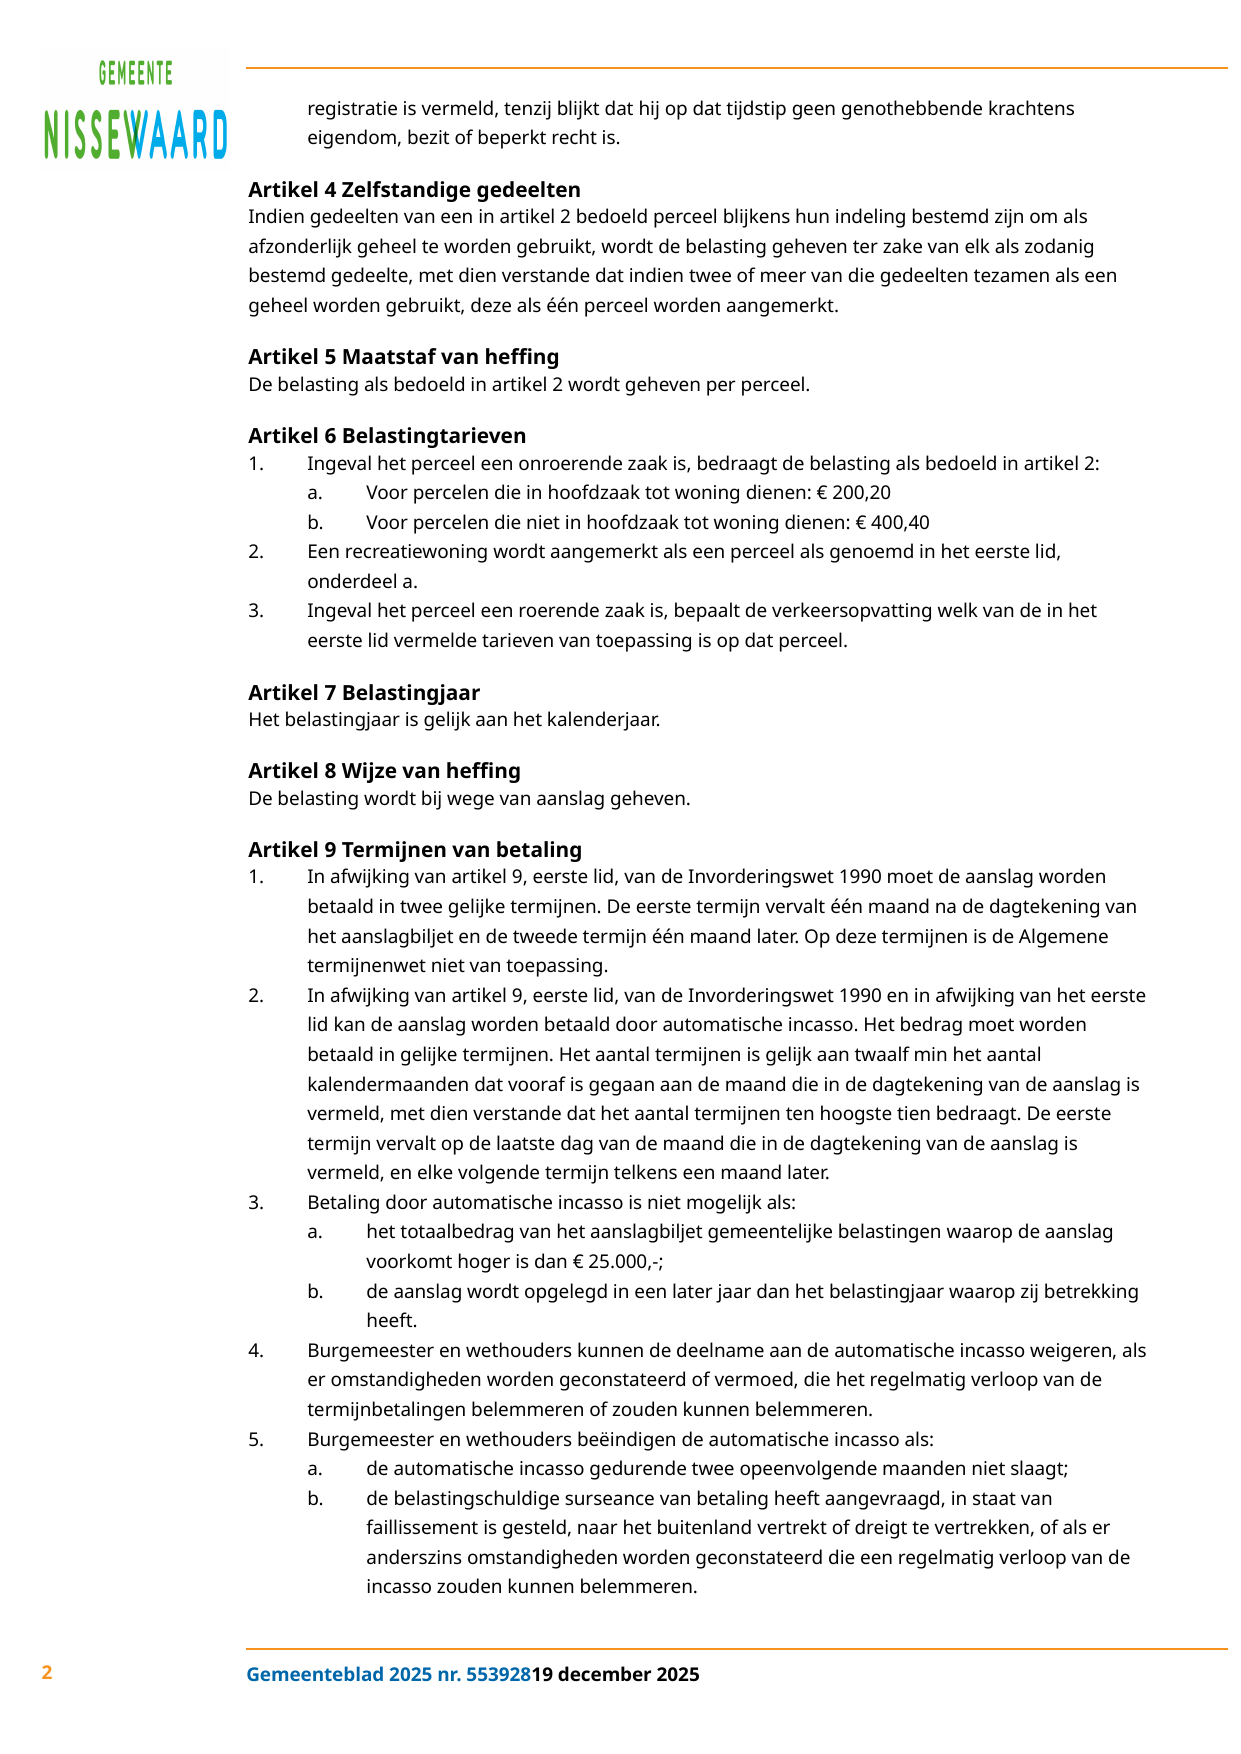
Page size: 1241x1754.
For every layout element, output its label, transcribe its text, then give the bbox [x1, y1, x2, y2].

list In afwijking van artikel 9, eerste lid, van de Invorderingswet 1990 en in afwijking van het eerste lid kan de aanslag worden betaald door automatische incasso. Het bedrag moet worden betaald in gelijke termijnen. Het aantal termijnen is gelijk aan twaalf min het aantal kalendermaanden dat vooraf is gegaan aan de maand die in de dagtekening van de aanslag is vermeld, met dien verstande dat het aantal termijnen ten hoogste tien bedraagt. De eerste termijn vervalt op de laatste dag van de maand die in de dagtekening van de aanslag is vermeld, en elke volgende termijn telkens een maand later. [248, 982, 1152, 1185]
text Artikel 4 Zelfstandige gedeelten [248, 175, 1152, 203]
text De belasting als bedoeld in artikel 2 wordt geheven per perceel. [248, 371, 1152, 397]
text Artikel 8 Wijze van heffing [248, 756, 1152, 785]
list Ingeval het perceel een roerende zaak is, bepaalt de verkeersopvatting welk van de in het eerste lid vermelde tarieven van toepassing is op dat perceel. [248, 598, 1152, 653]
list het totaalbedrag van het aanslagbiljet gemeentelijke belastingen waarop de aanslag voorkomt hoger is dan € 25.000,-; [307, 1219, 1152, 1274]
list Ingeval het perceel een onroerende zaak is, bedraagt de belasting als bedoeld in artikel 2: [248, 450, 1152, 475]
text Artikel 6 Belastingtarieven [248, 421, 1152, 450]
list Betaling door automatische incasso is niet mogelijk als: [248, 1189, 1152, 1215]
list Een recreatiewoning wordt aangemerkt als een perceel als genoemd in het eerste lid, onderdeel a. [248, 538, 1152, 594]
list Voor percelen die in hoofdzaak tot woning dienen: € 200,20 [307, 479, 1152, 505]
list de belastingschuldige surseance van betaling heeft aangevraagd, in staat van faillissement is gesteld, naar het buitenland vertrekt of dreigt te vertrekken, of als er anderszins omstandigheden worden geconstateerd die een regelmatig verloop van de incasso zouden kunnen belemmeren. [307, 1485, 1152, 1599]
list registratie is vermeld, tenzij blijkt dat hij op dat tijdstip geen genothebbende krachtens eigendom, bezit of beperkt recht is. [248, 95, 1152, 150]
text Artikel 5 Maatstaf van heffing [248, 342, 1152, 371]
picture [41, 47, 231, 172]
text Indien gedeelten van een in artikel 2 bedoeld perceel blijkens hun indeling bestemd zijn om als afzonderlijk geheel te worden gebruikt, wordt de belasting geheven ter zake van elk als zodanig bestemd gedeelte, met dien verstande dat indien twee of meer van die gedeelten tezamen als een geheel worden gebruikt, deze als één perceel worden aangemerkt. [248, 203, 1152, 318]
list Voor percelen die niet in hoofdzaak tot woning dienen: € 400,40 [307, 509, 1152, 534]
list Burgemeester en wethouders beëindigen de automatische incasso als: [248, 1426, 1152, 1452]
text Het belastingjaar is gelijk aan het kalenderjaar. [248, 706, 1152, 732]
text Artikel 9 Termijnen van betaling [248, 835, 1152, 864]
list de aanslag wordt opgelegd in een later jaar dan het belastingjaar waarop zij betrekking heeft. [307, 1278, 1152, 1333]
text De belasting wordt bij wege van aanslag geheven. [248, 785, 1152, 811]
list Burgemeester en wethouders kunnen de deelname aan de automatische incasso weigeren, als er omstandigheden worden geconstateerd of vermoed, die het regelmatig verloop van de termijnbetalingen belemmeren of zouden kunnen belemmeren. [248, 1337, 1152, 1422]
text Artikel 7 Belastingjaar [248, 678, 1152, 706]
list In afwijking van artikel 9, eerste lid, van de Invorderingswet 1990 moet de aanslag worden betaald in twee gelijke termijnen. De eerste termijn vervalt één maand na de dagtekening van het aanslagbiljet en de tweede termijn één maand later. Op deze termijnen is de Algemene termijnenwet niet van toepassing. [248, 864, 1152, 978]
list de automatische incasso gedurende twee opeenvolgende maanden niet slaagt; [307, 1455, 1152, 1481]
